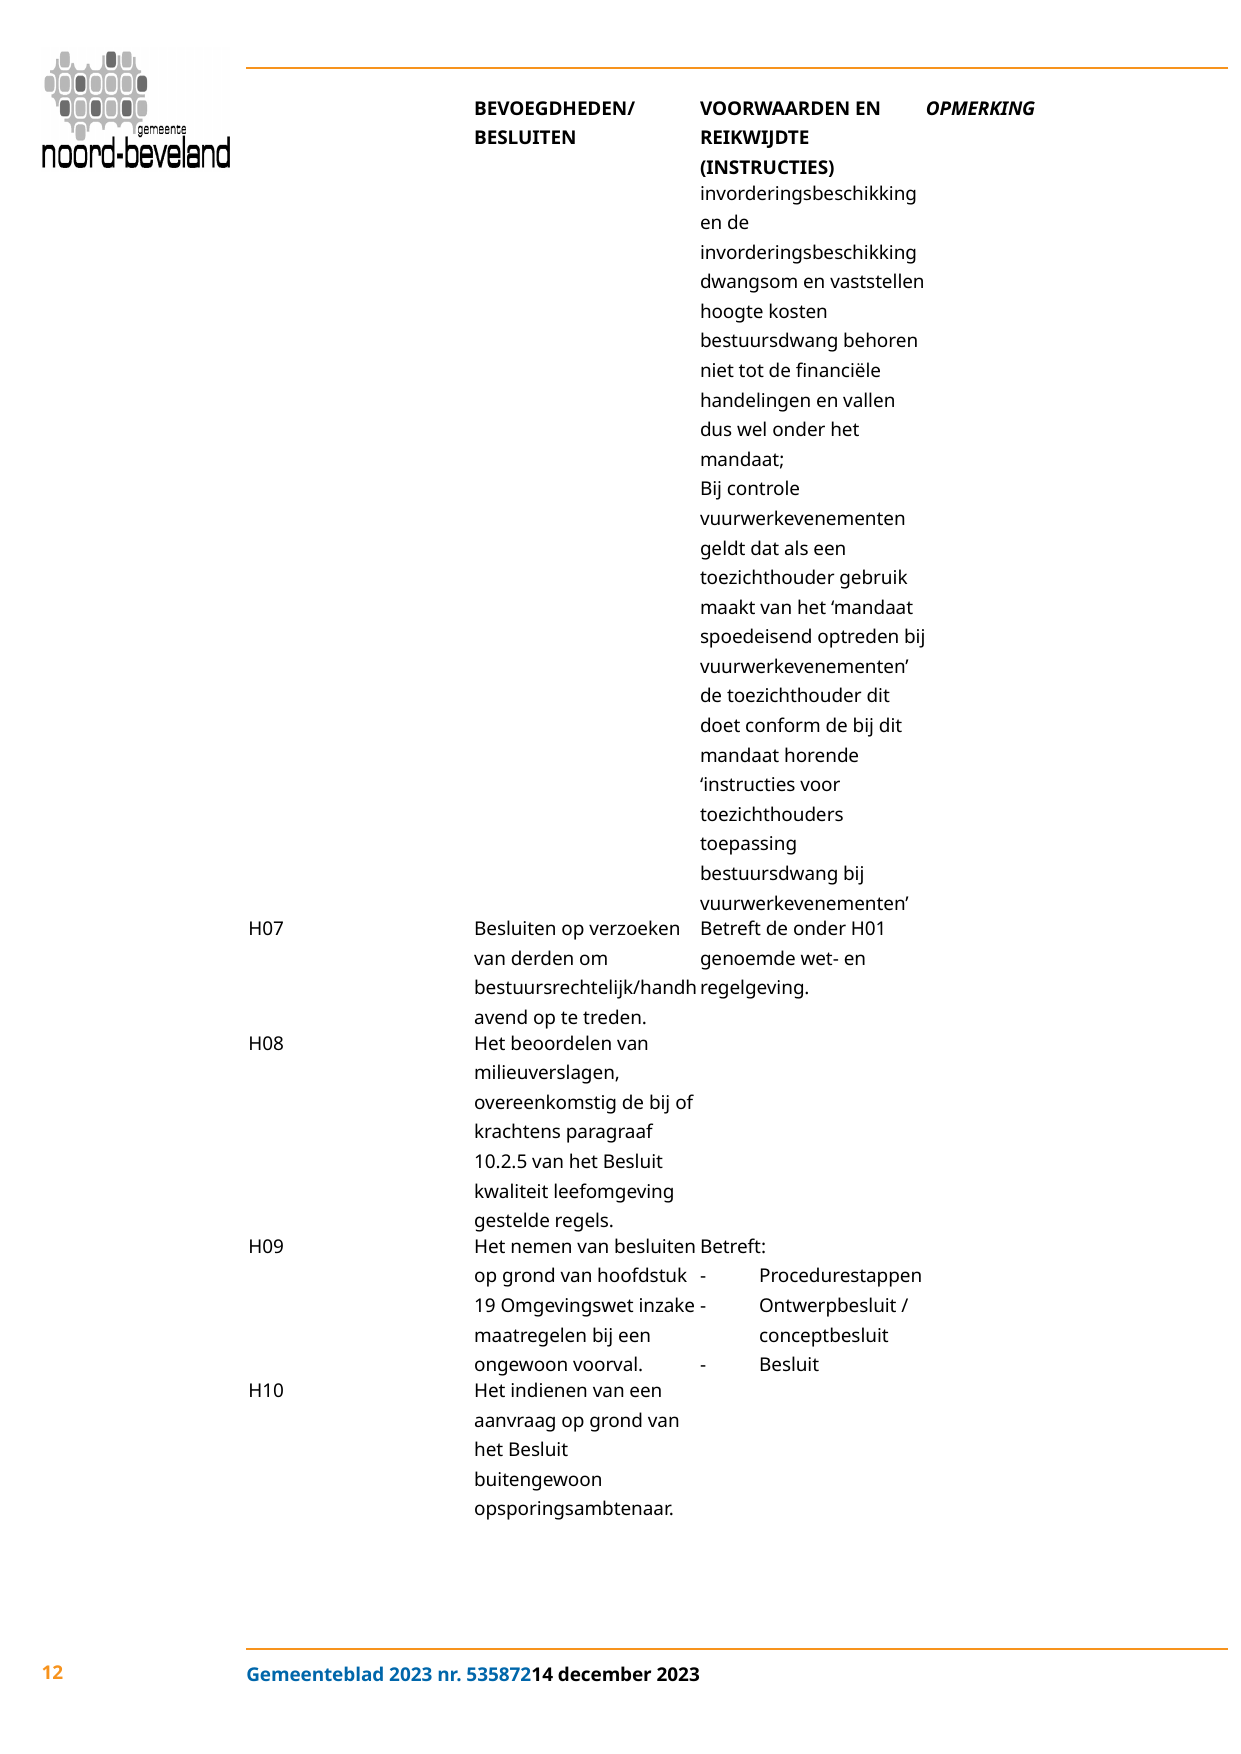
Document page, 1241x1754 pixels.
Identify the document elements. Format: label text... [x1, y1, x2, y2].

table_header [248, 95, 474, 180]
table_cell H10 [248, 1377, 474, 1521]
table_cell [926, 915, 1152, 1030]
table_cell H07 [248, 915, 474, 1030]
table_cell [700, 1030, 926, 1233]
table_cell [926, 1030, 1152, 1233]
table_cell Besluiten op verzoeken van derden om bestuursrechtelijk/handhavend op te treden. [474, 915, 700, 1030]
table_header OPMERKING [926, 95, 1152, 180]
table_cell H08 [248, 1030, 474, 1233]
table_cell [926, 1233, 1152, 1377]
table_cell [474, 180, 700, 915]
table_cell invorderingsbeschikking en de invorderingsbeschikking dwangsom en vaststellen hoogte kosten bestuursdwang behoren niet tot de financiële handelingen en vallen dus wel onder het mandaat; Bij controle vuurwerkevenementen geldt dat als een toezichthouder gebruik maakt van het ‘mandaat spoedeisend optreden bij vuurwerkevenementen’ de toezichthouder dit doet conform de bij dit mandaat horende ‘instructies voor toezichthouders toepassing bestuursdwang bij vuurwerkevenementen’ [700, 180, 926, 915]
picture [41, 47, 231, 172]
table_cell Betreft: Procedurestappen Ontwerpbesluit / conceptbesluit Besluit [700, 1233, 926, 1377]
table_cell [248, 180, 474, 915]
table_cell H09 [248, 1233, 474, 1377]
table_cell [926, 1377, 1152, 1521]
table_cell Het beoordelen van milieuverslagen, overeenkomstig de bij of krachtens paragraaf 10.2.5 van het Besluit kwaliteit leefomgeving gestelde regels. [474, 1030, 700, 1233]
table_cell [700, 1377, 926, 1521]
table_cell Het indienen van een aanvraag op grond van het Besluit buitengewoon opsporingsambtenaar. [474, 1377, 700, 1521]
table_cell Betreft de onder H01 genoemde wet- en regelgeving. [700, 915, 926, 1030]
table_header VOORWAARDEN EN REIKWIJDTE (INSTRUCTIES) [700, 95, 926, 180]
table_cell [926, 180, 1152, 915]
table_cell Het nemen van besluiten op grond van hoofdstuk 19 Omgevingswet inzake maatregelen bij een ongewoon voorval. [474, 1233, 700, 1377]
table_header BEVOEGDHEDEN/BESLUITEN [474, 95, 700, 180]
